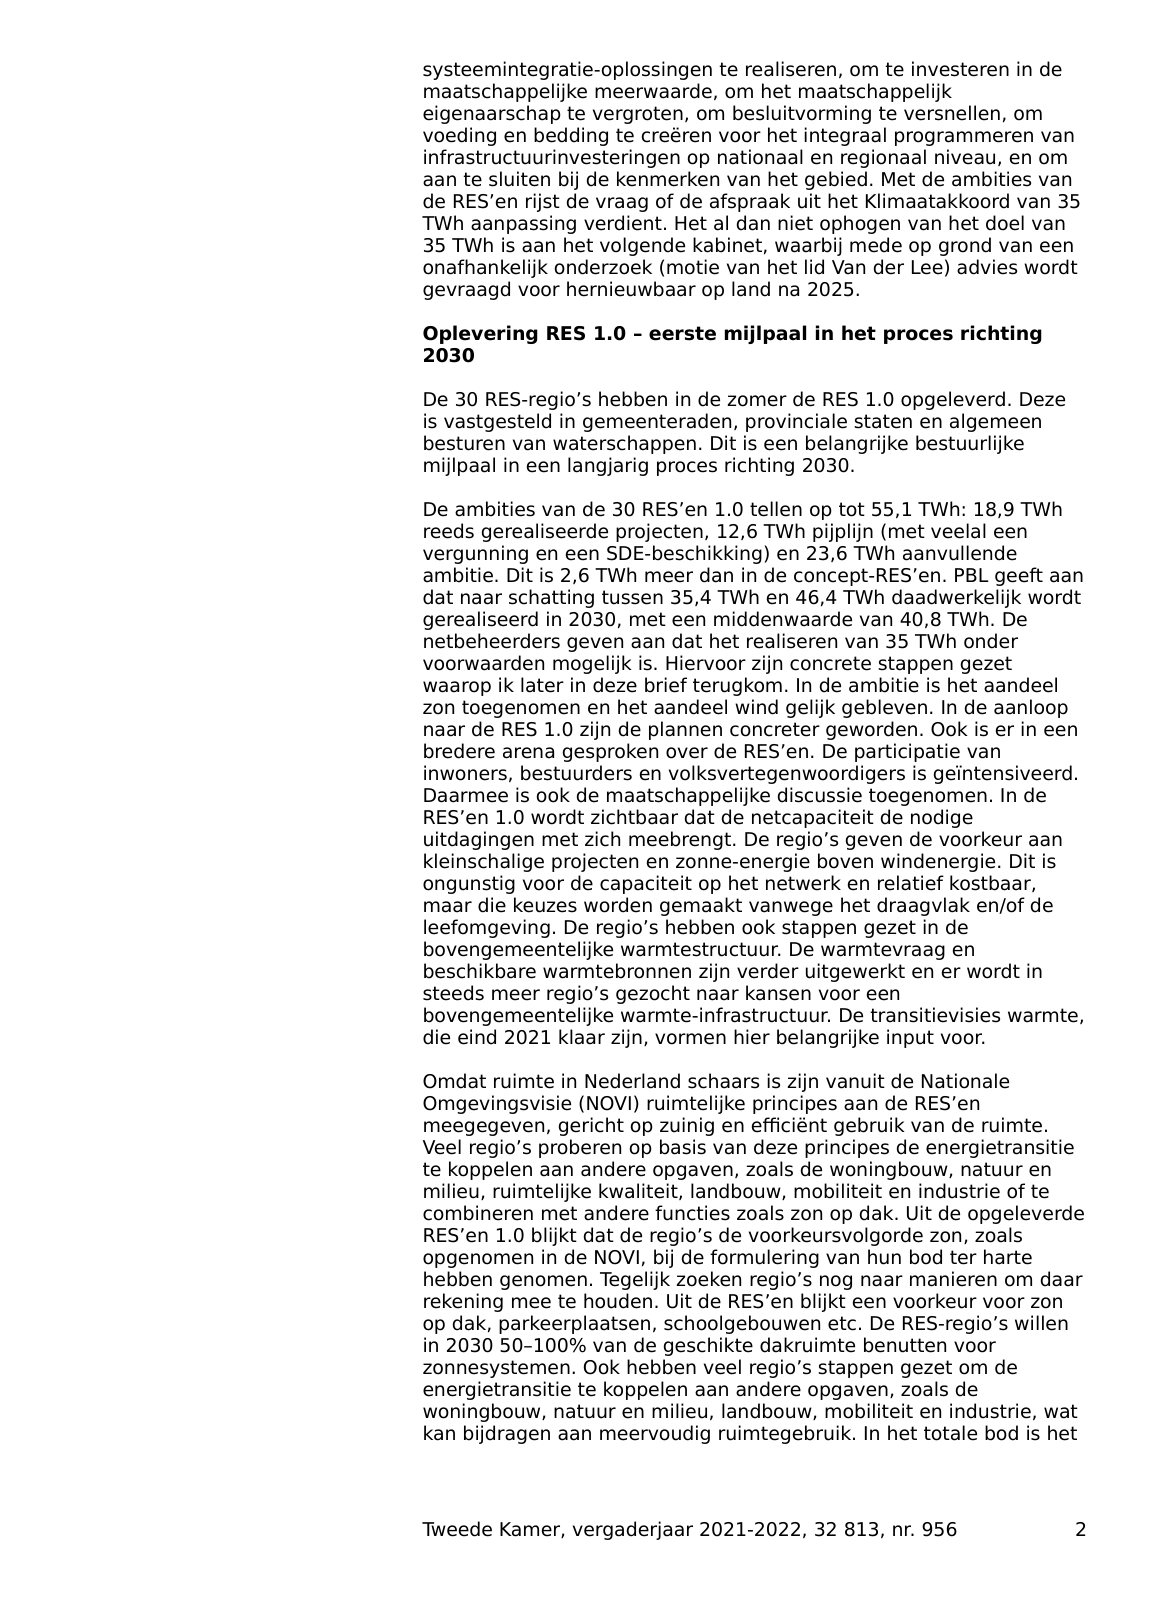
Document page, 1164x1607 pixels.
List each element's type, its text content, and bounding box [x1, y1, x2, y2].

subtitle Oplevering RES 1.0 – eerste mijlpaal in het proces richting 2030 [422, 323, 1087, 367]
text De 30 RES-regio’s hebben in de zomer de RES 1.0 opgeleverd. Deze is vastgesteld in gemeenteraden, provinciale staten en algemeen besturen van waterschappen. Dit is een belangrijke bestuurlijke mijlpaal in een langjarig proces richting 2030. [422, 389, 1087, 477]
text De ambities van de 30 RES’en 1.0 tellen op tot 55,1 TWh: 18,9 TWh reeds gerealiseerde projecten, 12,6 TWh pijplijn (met veelal een vergunning en een SDE-beschikking) en 23,6 TWh aanvullende ambitie. Dit is 2,6 TWh meer dan in de concept-RES’en. PBL geeft aan dat naar schatting tussen 35,4 TWh en 46,4 TWh daadwerkelijk wordt gerealiseerd in 2030, met een middenwaarde van 40,8 TWh. De netbeheerders geven aan dat het realiseren van 35 TWh onder voorwaarden mogelijk is. Hiervoor zijn concrete stappen gezet waarop ik later in deze brief terugkom. In de ambitie is het aandeel zon toegenomen en het aandeel wind gelijk gebleven. In de aanloop naar de RES 1.0 zijn de plannen concreter geworden. Ook is er in een bredere arena gesproken over de RES’en. De participatie van inwoners, bestuurders en volksvertegenwoordigers is geïntensiveerd. Daarmee is ook de maatschappelijke discussie toegenomen. In de RES’en 1.0 wordt zichtbaar dat de netcapaciteit de nodige uitdagingen met zich meebrengt. De regio’s geven de voorkeur aan kleinschalige projecten en zonne-energie boven windenergie. Dit is ongunstig voor de capaciteit op het netwerk en relatief kostbaar, maar die keuzes worden gemaakt vanwege het draagvlak en/of de leefomgeving. De regio’s hebben ook stappen gezet in de bovengemeentelijke warmtestructuur. De warmtevraag en beschikbare warmtebronnen zijn verder uitgewerkt en er wordt in steeds meer regio’s gezocht naar kansen voor een bovengemeentelijke warmte-infrastructuur. De transitievisies warmte, die eind 2021 klaar zijn, vormen hier belangrijke input voor. [422, 499, 1087, 1049]
text systeemintegratie-oplossingen te realiseren, om te investeren in de maatschappelijke meerwaarde, om het maatschappelijk eigenaarschap te vergroten, om besluitvorming te versnellen, om voeding en bedding te creëren voor het integraal programmeren van infrastructuurinvesteringen op nationaal en regionaal niveau, en om aan te sluiten bij de kenmerken van het gebied. Met de ambities van de RES’en rijst de vraag of de afspraak uit het Klimaatakkoord van 35 TWh aanpassing verdient. Het al dan niet ophogen van het doel van 35 TWh is aan het volgende kabinet, waarbij mede op grond van een onafhankelijk onderzoek (motie van het lid Van der Lee) advies wordt gevraagd voor hernieuwbaar op land na 2025. [422, 59, 1087, 301]
text Omdat ruimte in Nederland schaars is zijn vanuit de Nationale Omgevingsvisie (NOVI) ruimtelijke principes aan de RES’en meegegeven, gericht op zuinig en efficiënt gebruik van de ruimte. Veel regio’s proberen op basis van deze principes de energietransitie te koppelen aan andere opgaven, zoals de woningbouw, natuur en milieu, ruimtelijke kwaliteit, landbouw, mobiliteit en industrie of te combineren met andere functies zoals zon op dak. Uit de opgeleverde RES’en 1.0 blijkt dat de regio’s de voorkeursvolgorde zon, zoals opgenomen in de NOVI, bij de formulering van hun bod ter harte hebben genomen. Tegelijk zoeken regio’s nog naar manieren om daar rekening mee te houden. Uit de RES’en blijkt een voorkeur voor zon op dak, parkeerplaatsen, schoolgebouwen etc. De RES-regio’s willen in 2030 50–100% van de geschikte dakruimte benutten voor zonnesystemen. Ook hebben veel regio’s stappen gezet om de energietransitie te koppelen aan andere opgaven, zoals de woningbouw, natuur en milieu, landbouw, mobiliteit en industrie, wat kan bijdragen aan meervoudig ruimtegebruik. In het totale bod is het [422, 1071, 1087, 1444]
